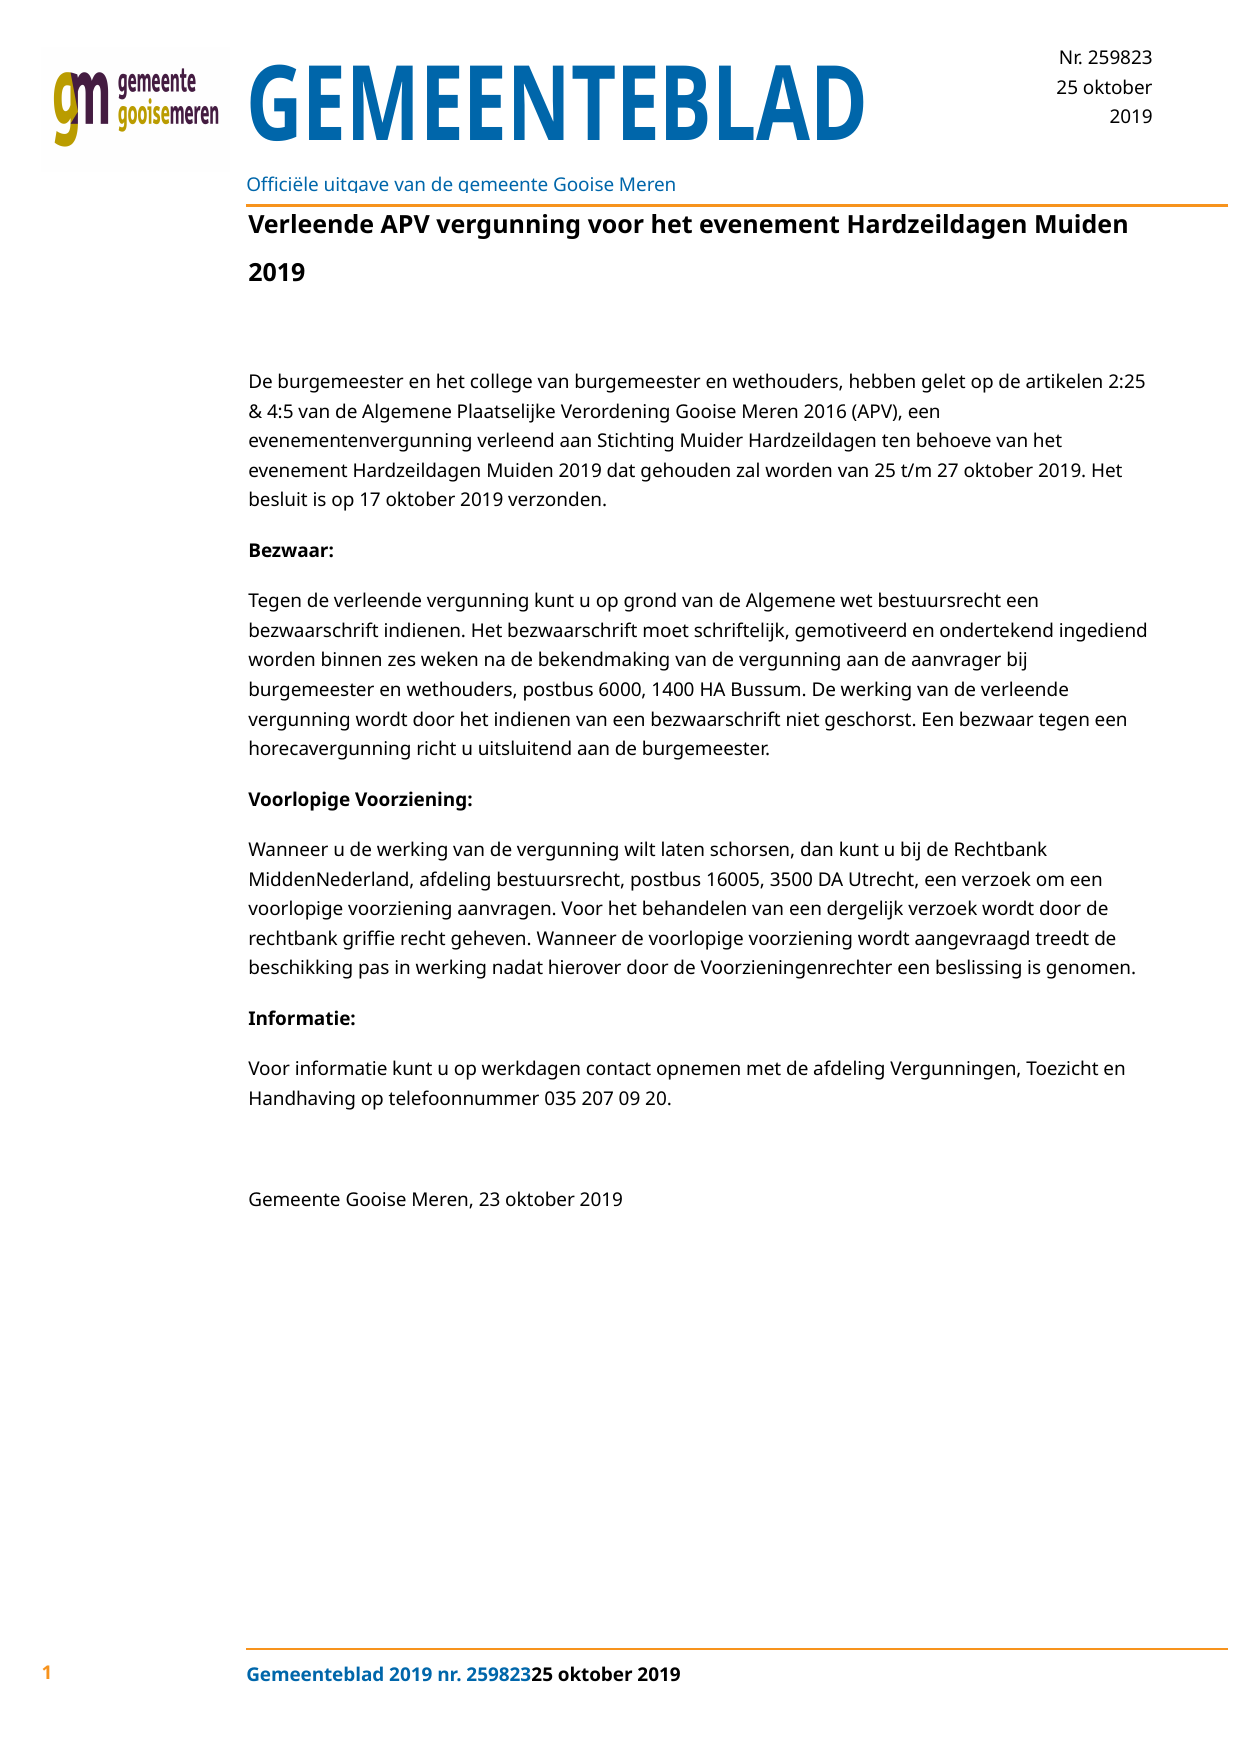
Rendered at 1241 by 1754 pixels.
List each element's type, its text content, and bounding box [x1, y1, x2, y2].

text Bezwaar: [248, 537, 1152, 563]
text Wanneer u de werking van de vergunning wilt laten schorsen, dan kunt u bij de Rechtbank MiddenNederland, afdeling bestuursrecht, postbus 16005, 3500 DA Utrecht, een verzoek om een voorlopige voorziening aanvragen. Voor het behandelen van een dergelijk verzoek wordt door de rechtbank griffie recht geheven. Wanneer de voorlopige voorziening wordt aangevraagd treedt de beschikking pas in werking nadat hierover door de Voorzieningenrechter een beslissing is genomen. [248, 836, 1152, 980]
text Informatie: [248, 1005, 1152, 1031]
picture [41, 47, 231, 172]
text Verleende APV vergunning voor het evenement Hardzeildagen Muiden 2019 [248, 207, 1152, 288]
text Tegen de verleende vergunning kunt u op grond van de Algemene wet bestuursrecht een bezwaarschrift indienen. Het bezwaarschrift moet schriftelijk, gemotiveerd en ondertekend ingediend worden binnen zes weken na de bekendmaking van de vergunning aan de aanvrager bij burgemeester en wethouders, postbus 6000, 1400 HA Bussum. De werking van de verleende vergunning wordt door het indienen van een bezwaarschrift niet geschorst. Een bezwaar tegen een horecavergunning richt u uitsluitend aan de burgemeester. [248, 587, 1152, 761]
text Voorlopige Voorziening: [248, 786, 1152, 812]
text Voor informatie kunt u op werkdagen contact opnemen met de afdeling Vergunningen, Toezicht en Handhaving op telefoonnummer 035 207 09 20. [248, 1055, 1152, 1111]
text Gemeente Gooise Meren, 23 oktober 2019 [248, 1186, 1152, 1212]
text De burgemeester en het college van burgemeester en wethouders, hebben gelet op de artikelen 2:25 & 4:5 van de Algemene Plaatselijke Verordening Gooise Meren 2016 (APV), een evenementenvergunning verleend aan Stichting Muider Hardzeildagen ten behoeve van het evenement Hardzeildagen Muiden 2019 dat gehouden zal worden van 25 t/m 27 oktober 2019. Het besluit is op 17 oktober 2019 verzonden. [248, 368, 1152, 512]
